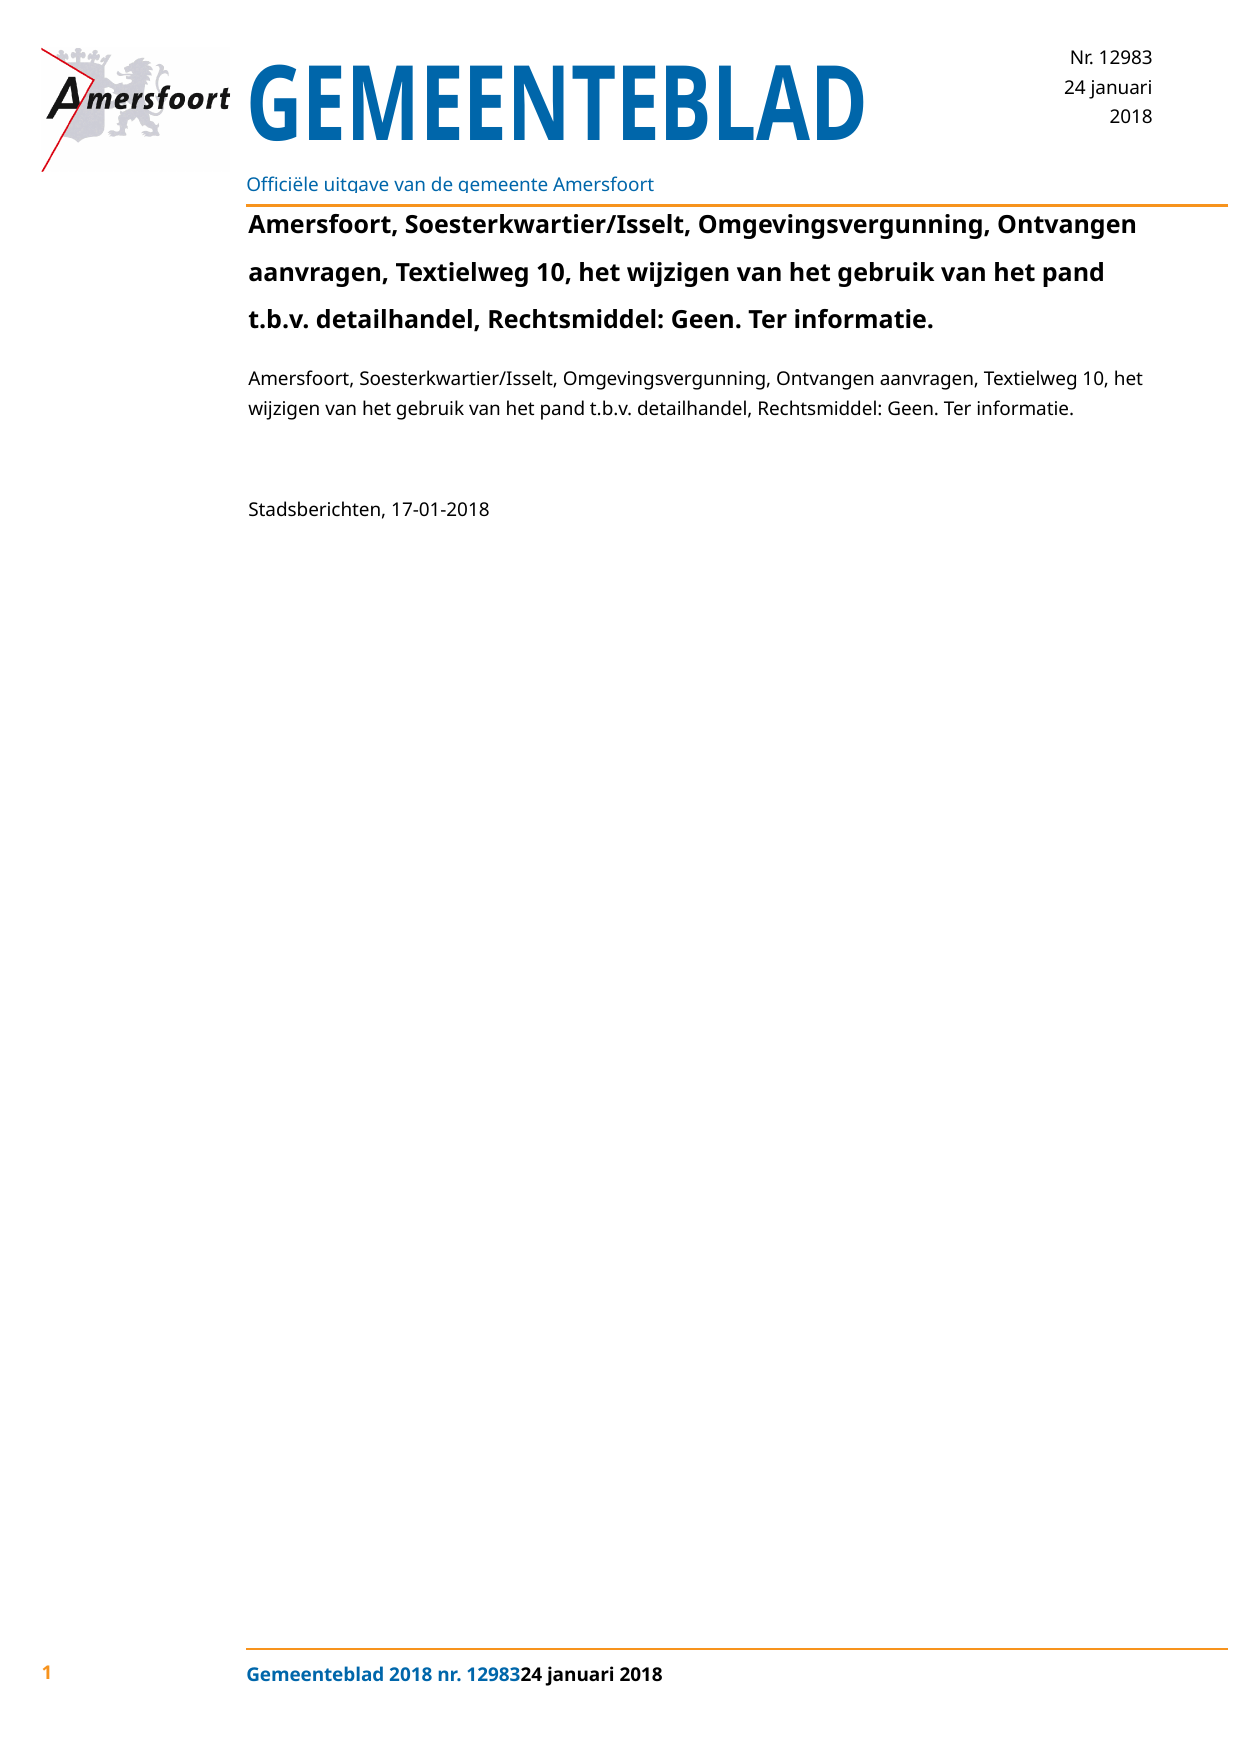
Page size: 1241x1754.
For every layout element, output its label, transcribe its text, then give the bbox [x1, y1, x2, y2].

text Amersfoort, Soesterkwartier/Isselt, Omgevingsvergunning, Ontvangen aanvragen, Textielweg 10, het wijzigen van het gebruik van het pand t.b.v. detailhandel, Rechtsmiddel: Geen. Ter informatie. [248, 207, 1152, 336]
text Amersfoort, Soesterkwartier/Isselt, Omgevingsvergunning, Ontvangen aanvragen, Textielweg 10, het wijzigen van het gebruik van het pand t.b.v. detailhandel, Rechtsmiddel: Geen. Ter informatie. [248, 366, 1152, 421]
picture [41, 47, 231, 172]
text Stadsberichten, 17-01-2018 [248, 496, 1152, 522]
